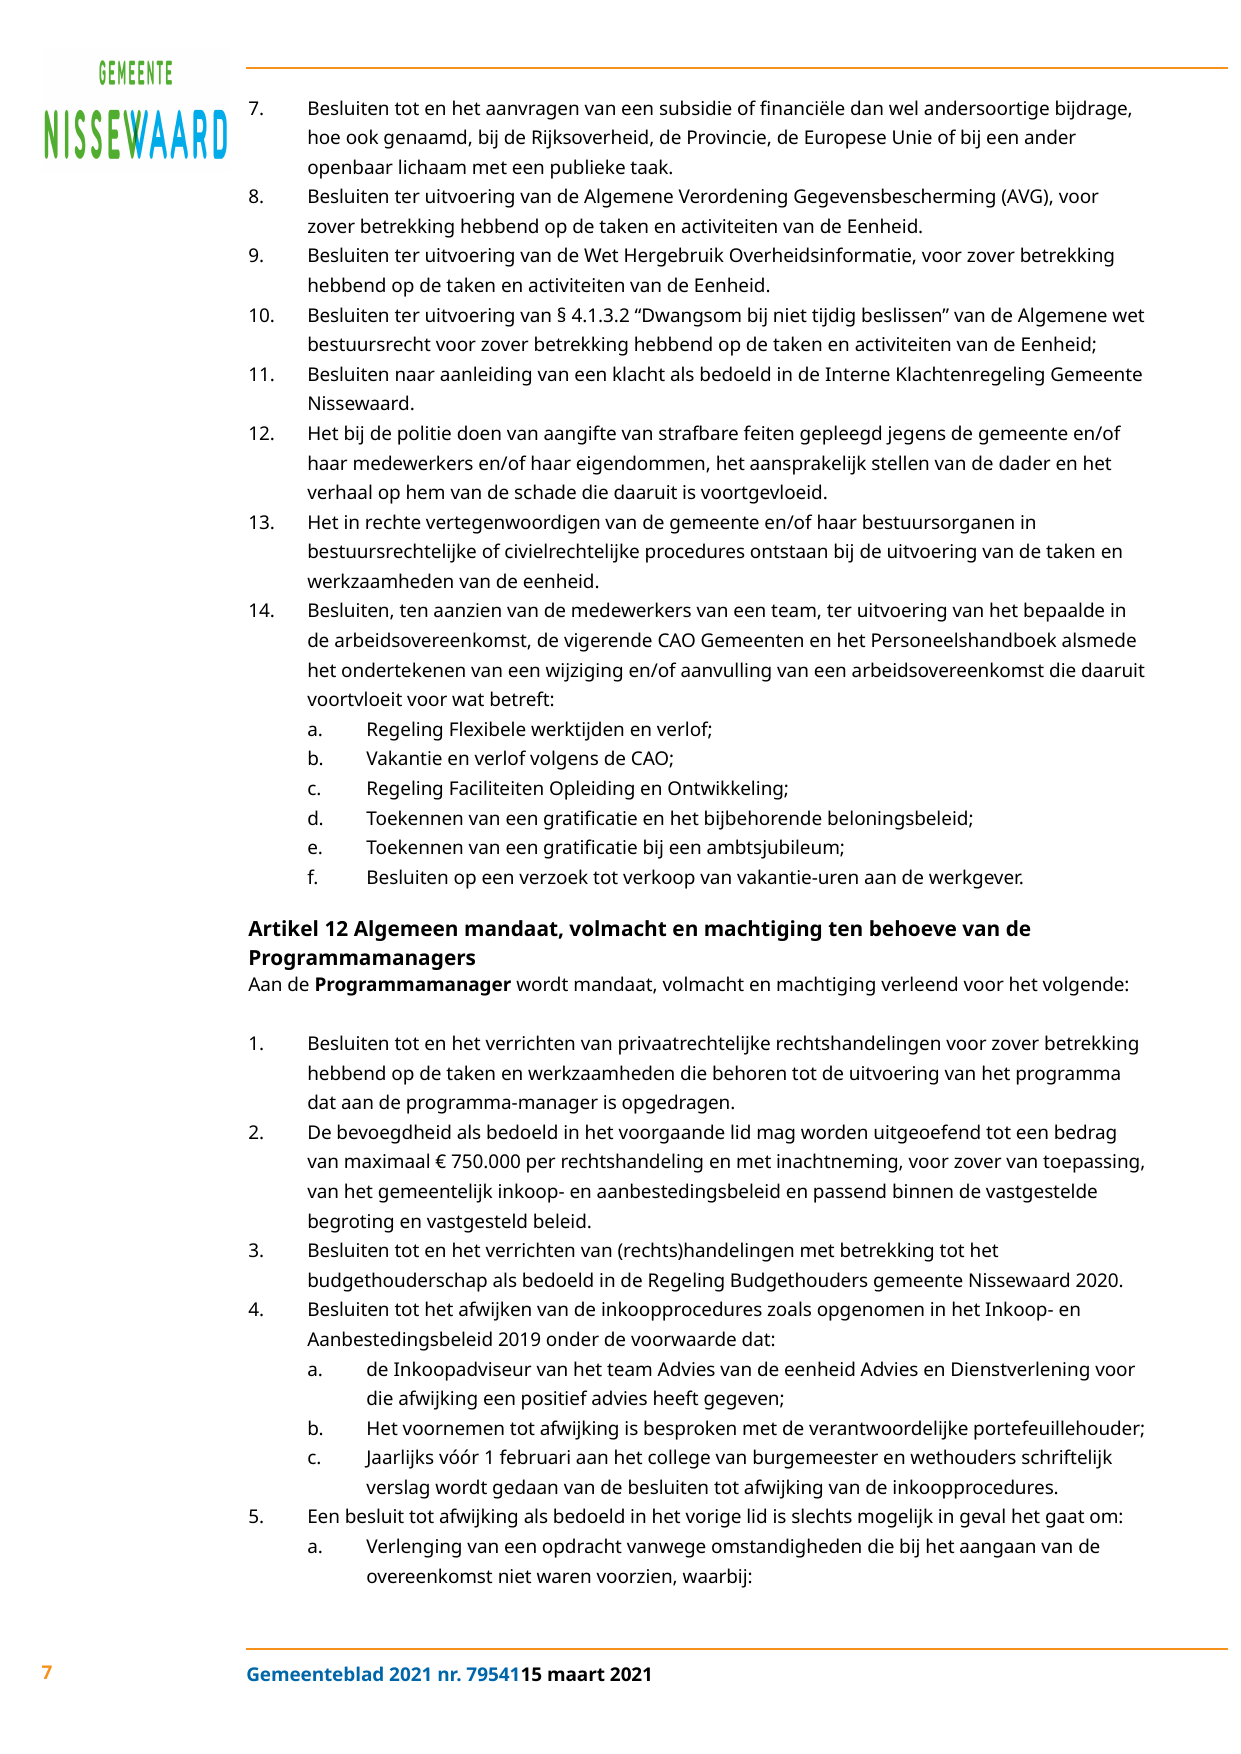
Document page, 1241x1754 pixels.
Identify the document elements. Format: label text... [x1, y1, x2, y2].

list Toekennen van een gratificatie bij een ambtsjubileum; [307, 834, 1152, 860]
list Het in rechte vertegenwoordigen van de gemeente en/of haar bestuursorganen in bestuursrechtelijke of civielrechtelijke procedures ontstaan bij de uitvoering van de taken en werkzaamheden van de eenheid. [248, 509, 1152, 594]
list Het bij de politie doen van aangifte van strafbare feiten gepleegd jegens de gemeente en/of haar medewerkers en/of haar eigendommen, het aansprakelijk stellen van de dader en het verhaal op hem van de schade die daaruit is voortgevloeid. [248, 420, 1152, 505]
list Een besluit tot afwijking als bedoeld in het vorige lid is slechts mogelijk in geval het gaat om: [248, 1504, 1152, 1529]
list Besluiten naar aanleiding van een klacht als bedoeld in de Interne Klachtenregeling Gemeente Nissewaard. [248, 361, 1152, 416]
list Jaarlijks vóór 1 februari aan het college van burgemeester en wethouders schriftelijk verslag wordt gedaan van de besluiten tot afwijking van de inkoopprocedures. [307, 1444, 1152, 1500]
list Besluiten tot en het verrichten van (rechts)handelingen met betrekking tot het budgethouderschap als bedoeld in de Regeling Budgethouders gemeente Nissewaard 2020. [248, 1237, 1152, 1293]
list Besluiten op een verzoek tot verkoop van vakantie-uren aan de werkgever. [307, 864, 1152, 890]
list de Inkoopadviseur van het team Advies van de eenheid Advies en Dienstverlening voor die afwijking een positief advies heeft gegeven; [307, 1356, 1152, 1411]
list Vakantie en verlof volgens de CAO; [307, 746, 1152, 771]
list Regeling Flexibele werktijden en verlof; [307, 716, 1152, 742]
list Besluiten tot en het aanvragen van een subsidie of financiële dan wel andersoortige bijdrage, hoe ook genaamd, bij de Rijksoverheid, de Provincie, de Europese Unie of bij een ander openbaar lichaam met een publieke taak. [248, 95, 1152, 180]
list Besluiten ter uitvoering van de Wet Hergebruik Overheidsinformatie, voor zover betrekking hebbend op de taken en activiteiten van de Eenheid. [248, 243, 1152, 298]
list Besluiten ter uitvoering van § 4.1.3.2 “Dwangsom bij niet tijdig beslissen” van de Algemene wet bestuursrecht voor zover betrekking hebbend op de taken en activiteiten van de Eenheid; [248, 302, 1152, 357]
text Artikel 12 Algemeen mandaat, volmacht en machtiging ten behoeve van de Programmamanagers [248, 914, 1152, 971]
list Toekennen van een gratificatie en het bijbehorende beloningsbeleid; [307, 805, 1152, 831]
list Besluiten tot het afwijken van de inkoopprocedures zoals opgenomen in het Inkoop- en Aanbestedingsbeleid 2019 onder de voorwaarde dat: [248, 1297, 1152, 1352]
list Besluiten ter uitvoering van de Algemene Verordening Gegevensbescherming (AVG), voor zover betrekking hebbend op de taken en activiteiten van de Eenheid. [248, 183, 1152, 239]
list Verlenging van een opdracht vanwege omstandigheden die bij het aangaan van de overeenkomst niet waren voorzien, waarbij: [307, 1533, 1152, 1589]
text Aan de Programmamanager wordt mandaat, volmacht en machtiging verleend voor het volgende: [248, 971, 1152, 997]
list Besluiten, ten aanzien van de medewerkers van een team, ter uitvoering van het bepaalde in de arbeidsovereenkomst, de vigerende CAO Gemeenten en het Personeelshandboek alsmede het ondertekenen van een wijziging en/of aanvulling van een arbeidsovereenkomst die daaruit voortvloeit voor wat betreft: [248, 598, 1152, 712]
list Besluiten tot en het verrichten van privaatrechtelijke rechtshandelingen voor zover betrekking hebbend op de taken en werkzaamheden die behoren tot de uitvoering van het programma dat aan de programma-manager is opgedragen. [248, 1030, 1152, 1115]
list Regeling Faciliteiten Opleiding en Ontwikkeling; [307, 775, 1152, 801]
list Het voornemen tot afwijking is besproken met de verantwoordelijke portefeuillehouder; [307, 1415, 1152, 1441]
picture [41, 47, 231, 172]
list De bevoegdheid als bedoeld in het voorgaande lid mag worden uitgeoefend tot een bedrag van maximaal € 750.000 per rechtshandeling en met inachtneming, voor zover van toepassing, van het gemeentelijk inkoop- en aanbestedingsbeleid en passend binnen de vastgestelde begroting en vastgesteld beleid. [248, 1119, 1152, 1234]
